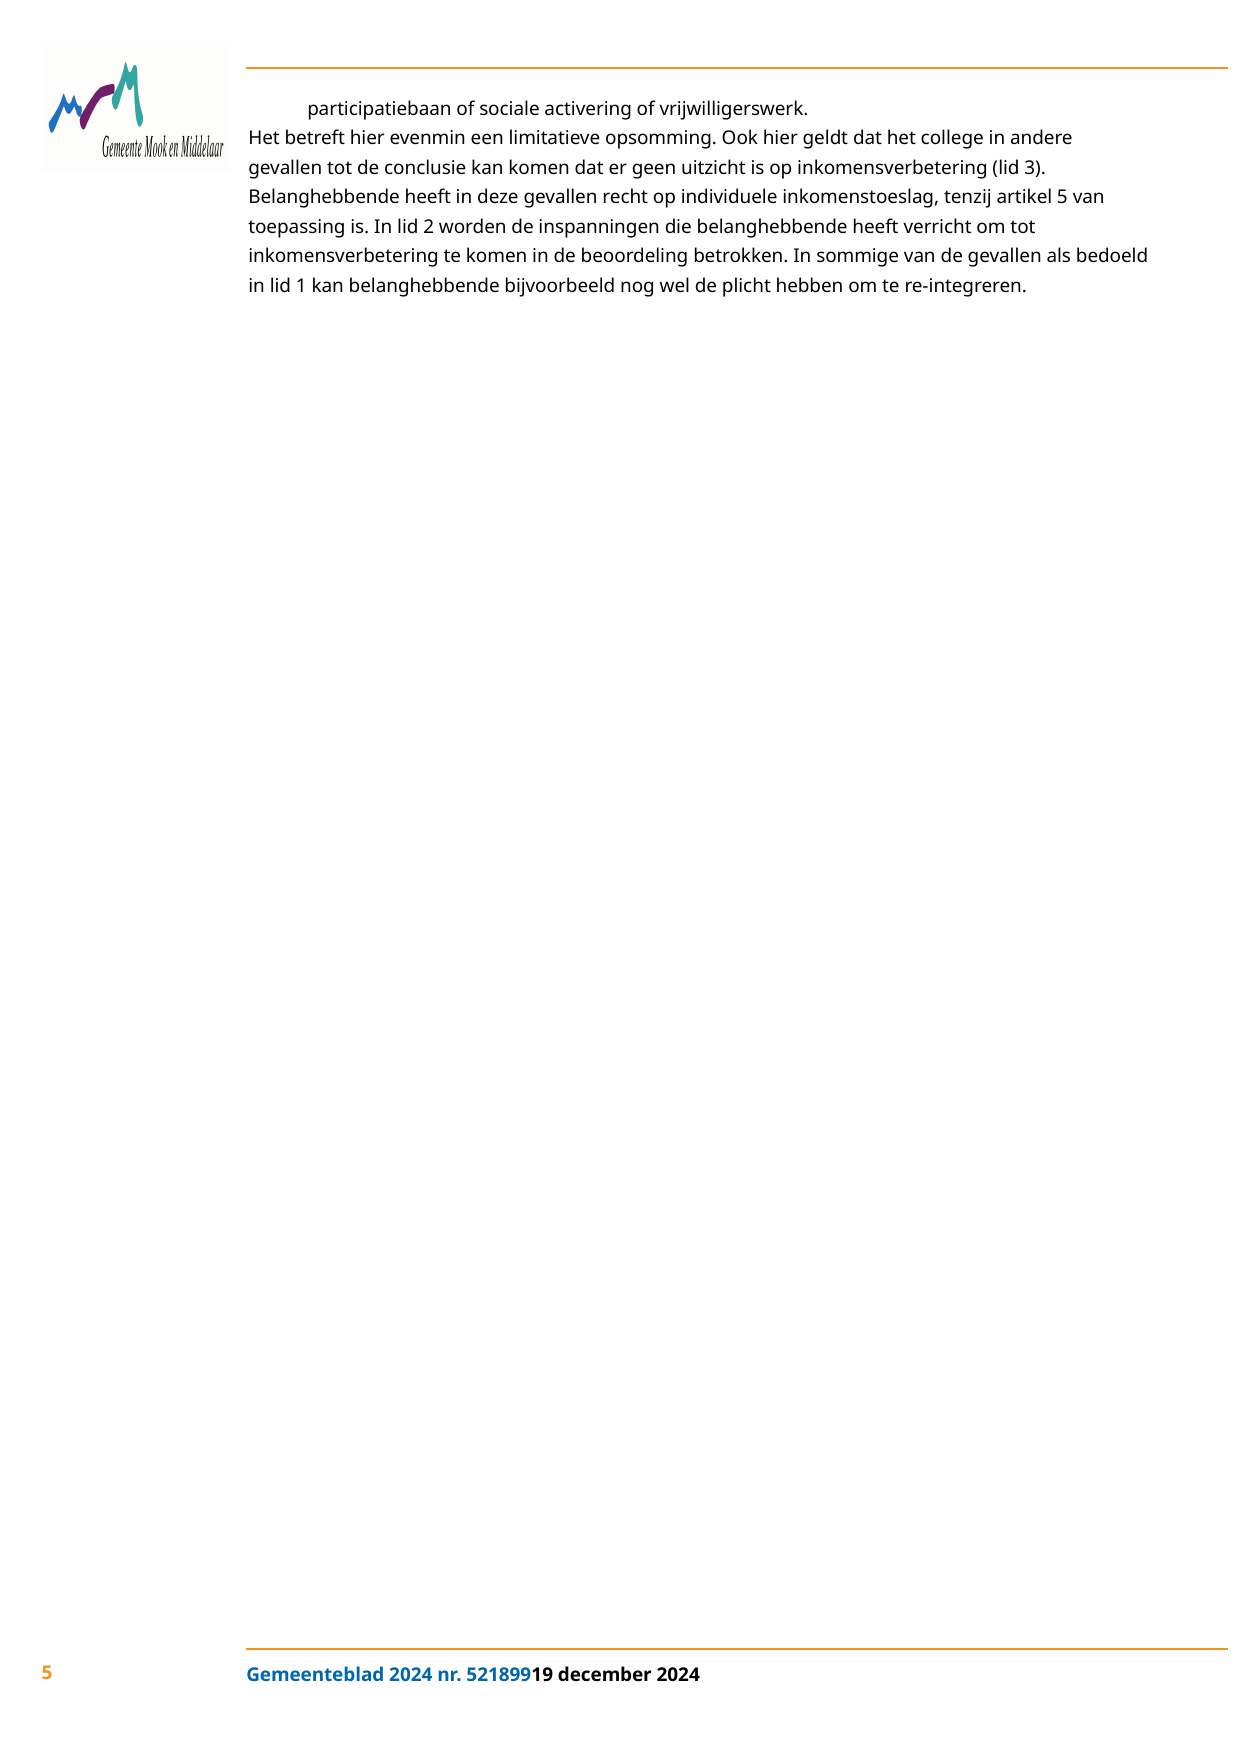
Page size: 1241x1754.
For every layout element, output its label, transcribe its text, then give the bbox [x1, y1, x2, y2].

text Belanghebbende heeft in deze gevallen recht op individuele inkomenstoeslag, tenzij artikel 5 van toepassing is. In lid 2 worden de inspanningen die belanghebbende heeft verricht om tot inkomensverbetering te komen in de beoordeling betrokken. In sommige van de gevallen als bedoeld in lid 1 kan belanghebbende bijvoorbeeld nog wel de plicht hebben om te re-integreren. [248, 183, 1152, 298]
picture [41, 47, 231, 172]
text Het betreft hier evenmin een limitatieve opsomming. Ook hier geldt dat het college in andere gevallen tot de conclusie kan komen dat er geen uitzicht is op inkomensverbetering (lid 3). [248, 124, 1152, 180]
list participatiebaan of sociale activering of vrijwilligerswerk. [248, 95, 1152, 121]
